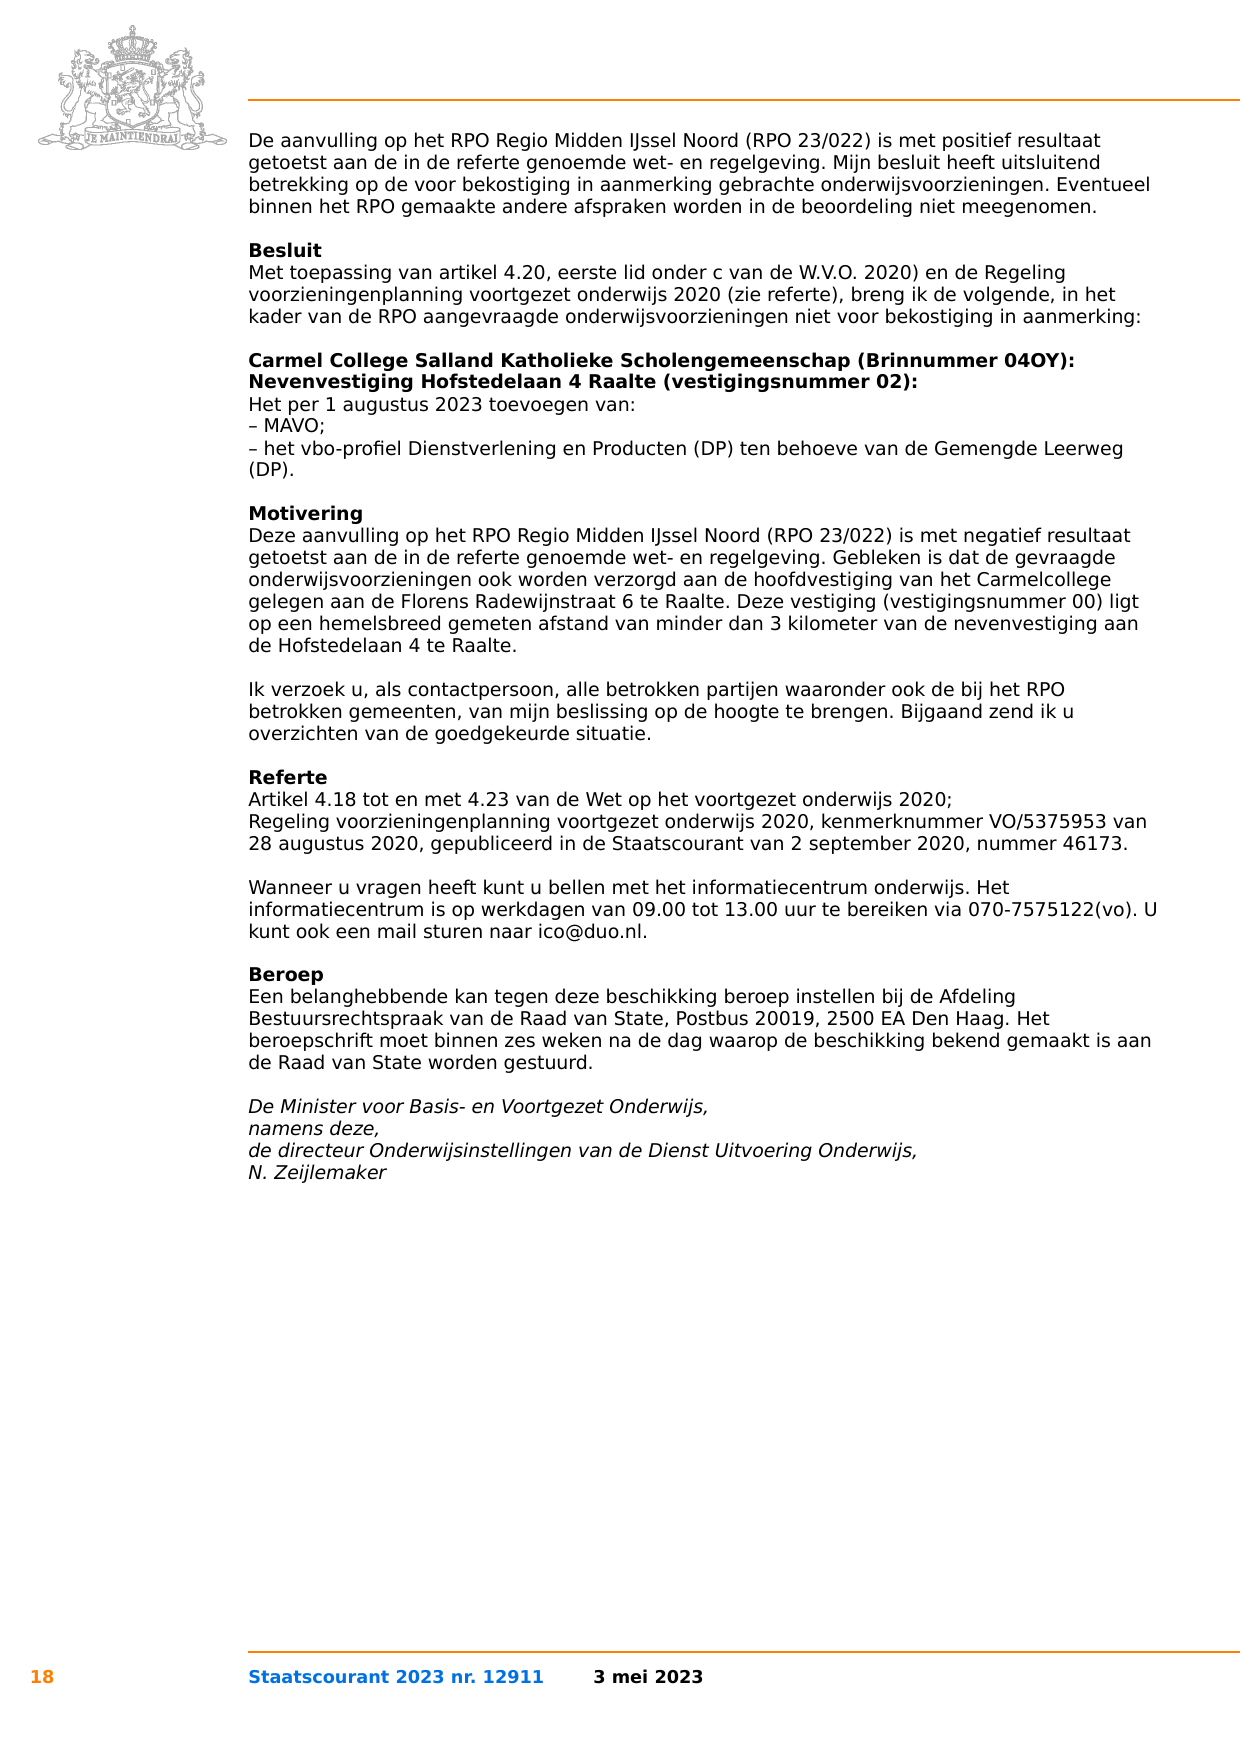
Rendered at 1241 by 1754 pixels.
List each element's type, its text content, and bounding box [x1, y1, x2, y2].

text Wanneer u vragen heeft kunt u bellen met het informatiecentrum onderwijs. Het informatiecentrum is op werkdagen van 09.00 tot 13.00 uur te bereiken via 070-7575122(vo). U kunt ook een mail sturen naar ico@duo.nl. [248, 877, 1163, 942]
text Artikel 4.18 tot en met 4.23 van de Wet op het voortgezet onderwijs 2020; [248, 789, 1163, 811]
text De aanvulling op het RPO Regio Midden IJssel Noord (RPO 23/022) is met positief resultaat getoetst aan de in de referte genoemde wet- en regelgeving. Mijn besluit heeft uitsluitend betrekking op de voor bekostiging in aanmerking gebrachte onderwijsvoorzieningen. Eventueel binnen het RPO gemaakte andere afspraken worden in de beoordeling niet meegenomen. [248, 130, 1163, 218]
text Met toepassing van artikel 4.20, eerste lid onder c van de W.V.O. 2020) en de Regeling voorzieningenplanning voortgezet onderwijs 2020 (zie referte), breng ik de volgende, in het kader van de RPO aangevraagde onderwijsvoorzieningen niet voor bekostiging in aanmerking: [248, 262, 1163, 328]
text Besluit [248, 240, 1163, 262]
text Het per 1 augustus 2023 toevoegen van: [248, 393, 1163, 415]
text – MAVO; [248, 415, 1163, 437]
text Ik verzoek u, als contactpersoon, alle betrokken partijen waaronder ook de bij het RPO betrokken gemeenten, van mijn beslissing op de hoogte te brengen. Bijgaand zend ik u overzichten van de goedgekeurde situatie. [248, 679, 1163, 745]
text Referte [248, 767, 1163, 789]
text Nevenvestiging Hofstedelaan 4 Raalte (vestigingsnummer 02): [248, 371, 1163, 393]
picture [38, 25, 227, 150]
text Motivering [248, 503, 1163, 525]
text Regeling voorzieningenplanning voortgezet onderwijs 2020, kenmerknummer VO/5375953 van 28 augustus 2020, gepubliceerd in de Staatscourant van 2 september 2020, nummer 46173. [248, 811, 1163, 855]
text Een belanghebbende kan tegen deze beschikking beroep instellen bij de Afdeling Bestuursrechtspraak van de Raad van State, Postbus 20019, 2500 EA Den Haag. Het beroepschrift moet binnen zes weken na de dag waarop de beschikking bekend gemaakt is aan de Raad van State worden gestuurd. [248, 986, 1163, 1074]
text Carmel College Salland Katholieke Scholengemeenschap (Brinnummer 04OY): [248, 349, 1163, 371]
text De Minister voor Basis- en Voortgezet Onderwijs, namens deze, de directeur Onderwijsinstellingen van de Dienst Uitvoering Onderwijs, N. Zeijlemaker [248, 1096, 1163, 1184]
text – het vbo-profiel Dienstverlening en Producten (DP) ten behoeve van de Gemengde Leerweg (DP). [248, 437, 1163, 481]
text Deze aanvulling op het RPO Regio Midden IJssel Noord (RPO 23/022) is met negatief resultaat getoetst aan de in de referte genoemde wet- en regelgeving. Gebleken is dat de gevraagde onderwijsvoorzieningen ook worden verzorgd aan de hoofdvestiging van het Carmelcollege gelegen aan de Florens Radewijnstraat 6 te Raalte. Deze vestiging (vestigingsnummer 00) ligt op een hemelsbreed gemeten afstand van minder dan 3 kilometer van de nevenvestiging aan de Hofstedelaan 4 te Raalte. [248, 525, 1163, 657]
text Beroep [248, 964, 1163, 986]
